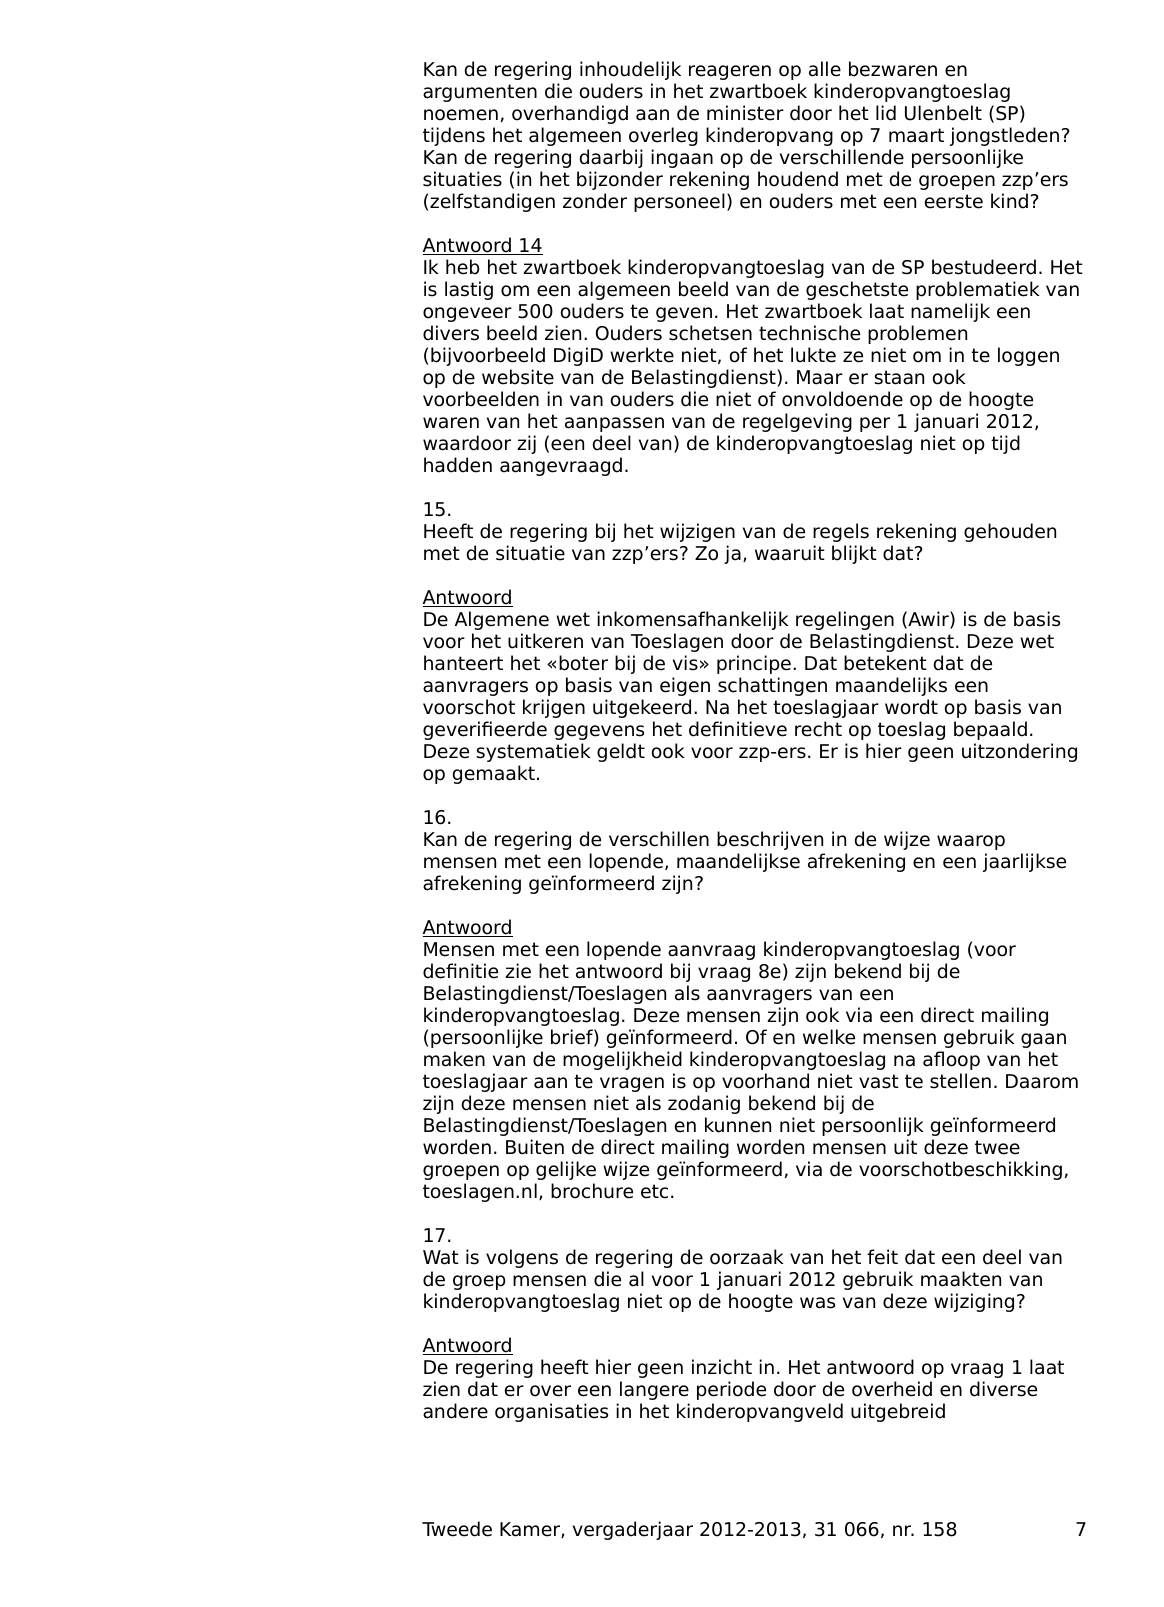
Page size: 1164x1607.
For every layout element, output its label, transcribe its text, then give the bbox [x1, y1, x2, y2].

text Kan de regering de verschillen beschrijven in de wijze waarop mensen met een lopende, maandelijkse afrekening en een jaarlijkse afrekening geïnformeerd zijn? [422, 829, 1087, 895]
text De Algemene wet inkomensafhankelijk regelingen (Awir) is de basis voor het uitkeren van Toeslagen door de Belastingdienst. Deze wet hanteert het «boter bij de vis» principe. Dat betekent dat de aanvragers op basis van eigen schattingen maandelijks een voorschot krijgen uitgekeerd. Na het toeslagjaar wordt op basis van geverifieerde gegevens het definitieve recht op toeslag bepaald. Deze systematiek geldt ook voor zzp-ers. Er is hier geen uitzondering op gemaakt. [422, 609, 1087, 785]
text Wat is volgens de regering de oorzaak van het feit dat een deel van de groep mensen die al voor 1 januari 2012 gebruik maakten van kinderopvangtoeslag niet op de hoogte was van deze wijziging? [422, 1247, 1087, 1313]
text 16. [422, 807, 1087, 829]
text Antwoord [422, 1335, 1087, 1357]
text Mensen met een lopende aanvraag kinderopvangtoeslag (voor definitie zie het antwoord bij vraag 8e) zijn bekend bij de Belastingdienst/Toeslagen als aanvragers van een kinderopvangtoeslag. Deze mensen zijn ook via een direct mailing (persoonlijke brief) geïnformeerd. Of en welke mensen gebruik gaan maken van de mogelijkheid kinderopvangtoeslag na afloop van het toeslagjaar aan te vragen is op voorhand niet vast te stellen. Daarom zijn deze mensen niet als zodanig bekend bij de Belastingdienst/Toeslagen en kunnen niet persoonlijk geïnformeerd worden. Buiten de direct mailing worden mensen uit deze twee groepen op gelijke wijze geïnformeerd, via de voorschotbeschikking, toeslagen.nl, brochure etc. [422, 939, 1087, 1203]
text Kan de regering inhoudelijk reageren op alle bezwaren en argumenten die ouders in het zwartboek kinderopvangtoeslag noemen, overhandigd aan de minister door het lid Ulenbelt (SP) tijdens het algemeen overleg kinderopvang op 7 maart jongstleden? Kan de regering daarbij ingaan op de verschillende persoonlijke situaties (in het bijzonder rekening houdend met de groepen zzp’ers (zelfstandigen zonder personeel) en ouders met een eerste kind? [422, 59, 1087, 213]
text Antwoord 14 [422, 235, 1087, 257]
text Antwoord [422, 587, 1087, 609]
text De regering heeft hier geen inzicht in. Het antwoord op vraag 1 laat zien dat er over een langere periode door de overheid en diverse andere organisaties in het kinderopvangveld uitgebreid [422, 1357, 1087, 1423]
text Antwoord [422, 917, 1087, 939]
text 15. [422, 499, 1087, 521]
text 17. [422, 1225, 1087, 1247]
text Heeft de regering bij het wijzigen van de regels rekening gehouden met de situatie van zzp’ers? Zo ja, waaruit blijkt dat? [422, 521, 1087, 565]
text Ik heb het zwartboek kinderopvangtoeslag van de SP bestudeerd. Het is lastig om een algemeen beeld van de geschetste problematiek van ongeveer 500 ouders te geven. Het zwartboek laat namelijk een divers beeld zien. Ouders schetsen technische problemen (bijvoorbeeld DigiD werkte niet, of het lukte ze niet om in te loggen op de website van de Belastingdienst). Maar er staan ook voorbeelden in van ouders die niet of onvoldoende op de hoogte waren van het aanpassen van de regelgeving per 1 januari 2012, waardoor zij (een deel van) de kinderopvangtoeslag niet op tijd hadden aangevraagd. [422, 257, 1087, 477]
